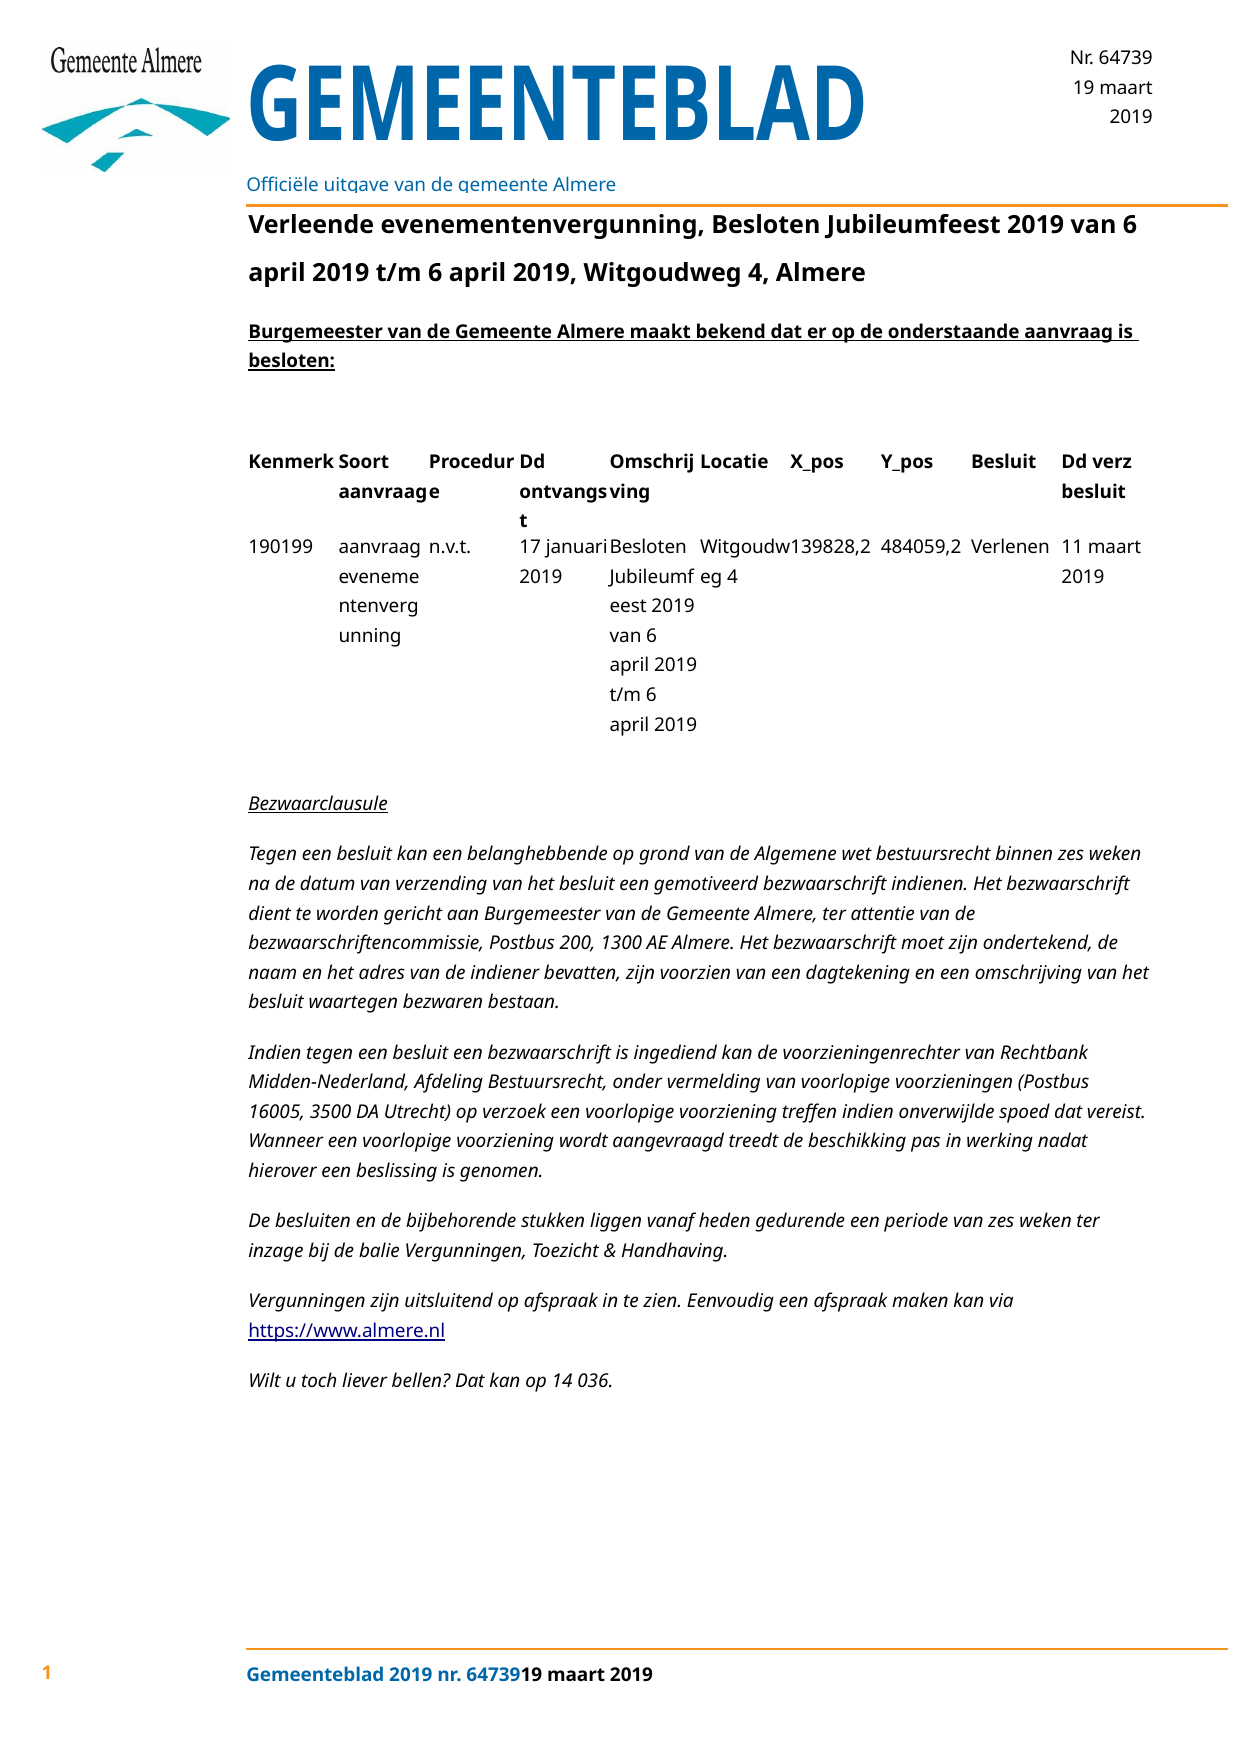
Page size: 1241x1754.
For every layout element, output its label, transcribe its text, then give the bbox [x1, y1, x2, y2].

table_header Locatie [700, 449, 790, 533]
table_header Dd verz besluit [1061, 449, 1152, 533]
table_cell Witgoudweg 4 [700, 533, 790, 737]
table_cell 190199 [248, 533, 338, 737]
table_cell aanvraag evenementenvergunning [338, 533, 429, 737]
table_header Y_pos [881, 449, 971, 533]
table_cell 17 januari 2019 [519, 533, 609, 737]
table_header Soort aanvraag [338, 449, 429, 533]
table_header Procedure [429, 449, 519, 533]
text Vergunningen zijn uitsluitend op afspraak in te zien. Eenvoudig een afspraak maken kan via https://www.almere.nl [248, 1288, 1152, 1343]
table_header Dd ontvangst [519, 449, 609, 533]
table_header Besluit [971, 449, 1061, 533]
table_header Kenmerk [248, 449, 338, 533]
table_header Omschrijving [609, 449, 700, 533]
table_cell n.v.t. [429, 533, 519, 737]
table_cell Besloten Jubileumfeest 2019 van 6 april 2019 t/m 6 april 2019 [609, 533, 700, 737]
table_cell 11 maart 2019 [1061, 533, 1152, 737]
text Tegen een besluit kan een belanghebbende op grond van de Algemene wet bestuursrecht binnen zes weken na de datum van verzending van het besluit een gemotiveerd bezwaarschrift indienen. Het bezwaarschrift dient te worden gericht aan Burgemeester van de Gemeente Almere, ter attentie van de bezwaarschriftencommissie, Postbus 200, 1300 AE Almere. Het bezwaarschrift moet zijn ondertekend, de naam en het adres van de indiener bevatten, zijn voorzien van een dagtekening en een omschrijving van het besluit waartegen bezwaren bestaan. [248, 841, 1152, 1014]
text Wilt u toch liever bellen? Dat kan op 14 036. [248, 1368, 1152, 1393]
text Burgemeester van de Gemeente Almere maakt bekend dat er op de onderstaande aanvraag is besloten: [248, 318, 1152, 373]
table_cell 139828,2 [790, 533, 881, 737]
picture [41, 47, 231, 172]
text De besluiten en de bijbehorende stukken liggen vanaf heden gedurende een periode van zes weken ter inzage bij de balie Vergunningen, Toezicht & Handhaving. [248, 1208, 1152, 1263]
table_header X_pos [790, 449, 881, 533]
text Indien tegen een besluit een bezwaarschrift is ingediend kan de voorzieningenrechter van Rechtbank Midden-Nederland, Afdeling Bestuursrecht, onder vermelding van voorlopige voorzieningen (Postbus 16005, 3500 DA Utrecht) op verzoek een voorlopige voorziening treffen indien onverwijlde spoed dat vereist. Wanneer een voorlopige voorziening wordt aangevraagd treedt de beschikking pas in werking nadat hierover een beslissing is genomen. [248, 1039, 1152, 1183]
table_cell 484059,2 [881, 533, 971, 737]
table_cell Verlenen [971, 533, 1061, 737]
text Verleende evenementenvergunning, Besloten Jubileumfeest 2019 van 6 april 2019 t/m 6 april 2019, Witgoudweg 4, Almere [248, 207, 1152, 288]
text Bezwaarclausule [248, 790, 1152, 816]
